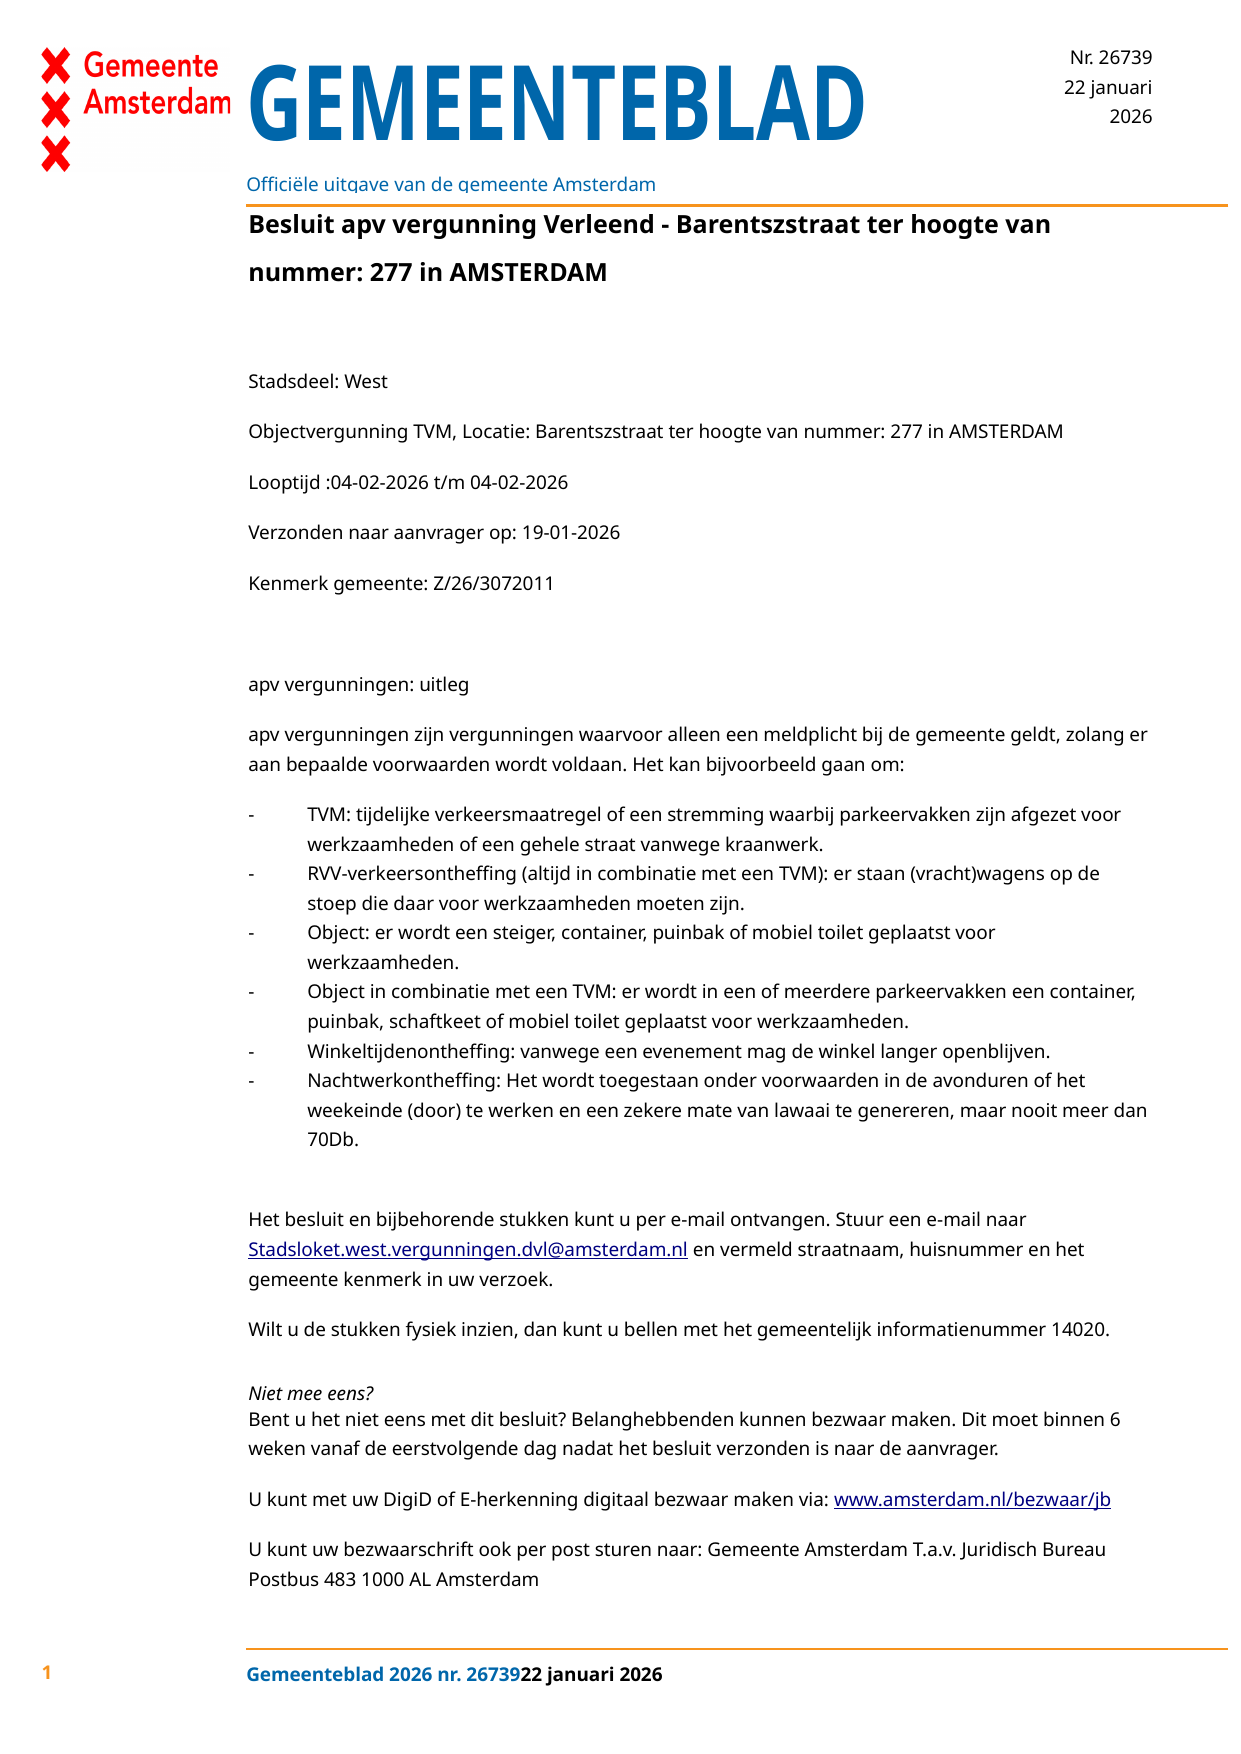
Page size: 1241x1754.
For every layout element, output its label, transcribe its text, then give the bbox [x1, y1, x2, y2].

text Het besluit en bijbehorende stukken kunt u per e-mail ontvangen. Stuur een e-mail naar Stadsloket.west.vergunningen.dvl@amsterdam.nl en vermeld straatnaam, huisnummer en het gemeente kenmerk in uw verzoek. [248, 1207, 1152, 1292]
text Looptijd :04-02-2026 t/m 04-02-2026 [248, 469, 1152, 495]
list TVM: tijdelijke verkeersmaatregel of een stremming waarbij parkeervakken zijn afgezet voor werkzaamheden of een gehele straat vanwege kraanwerk. [248, 801, 1152, 857]
text Verzonden naar aanvrager op: 19-01-2026 [248, 519, 1152, 545]
text Objectvergunning TVM, Locatie: Barentszstraat ter hoogte van nummer: 277 in AMSTERDAM [248, 419, 1152, 444]
text apv vergunningen: uitleg [248, 671, 1152, 697]
text apv vergunningen zijn vergunningen waarvoor alleen een meldplicht bij de gemeente geldt, zolang er aan bepaalde voorwaarden wordt voldaan. Het kan bijvoorbeeld gaan om: [248, 721, 1152, 777]
list Winkeltijdenontheffing: vanwege een evenement mag de winkel langer openblijven. [248, 1038, 1152, 1064]
text Bent u het niet eens met dit besluit? Belanghebbenden kunnen bezwaar maken. Dit moet binnen 6 weken vanaf de eerstvolgende dag nadat het besluit verzonden is naar de aanvrager. [248, 1406, 1152, 1461]
text Besluit apv vergunning Verleend - Barentszstraat ter hoogte van nummer: 277 in AMSTERDAM [248, 207, 1152, 288]
text Kenmerk gemeente: Z/26/3072011 [248, 570, 1152, 596]
list Object in combinatie met een TVM: er wordt in een of meerdere parkeervakken een container, puinbak, schaftkeet of mobiel toilet geplaatst voor werkzaamheden. [248, 979, 1152, 1034]
text U kunt uw bezwaarschrift ook per post sturen naar: Gemeente Amsterdam T.a.v. Juridisch Bureau Postbus 483 1000 AL Amsterdam [248, 1536, 1152, 1592]
list Nachtwerkontheffing: Het wordt toegestaan onder voorwaarden in de avonduren of het weekeinde (door) te werken en een zekere mate van lawaai te genereren, maar nooit meer dan 70Db. [248, 1067, 1152, 1152]
text Wilt u de stukken fysiek inzien, dan kunt u bellen met het gemeentelijk informatienummer 14020. [248, 1316, 1152, 1342]
text Niet mee eens? [248, 1380, 1152, 1406]
picture [41, 47, 231, 172]
text Stadsdeel: West [248, 368, 1152, 394]
text U kunt met uw DigiD of E-herkenning digitaal bezwaar maken via: www.amsterdam.nl/bezwaar/jb [248, 1486, 1152, 1512]
list RVV-verkeersontheffing (altijd in combinatie met een TVM): er staan (vracht)wagens op de stoep die daar voor werkzaamheden moeten zijn. [248, 860, 1152, 916]
list Object: er wordt een steiger, container, puinbak of mobiel toilet geplaatst voor werkzaamheden. [248, 919, 1152, 975]
